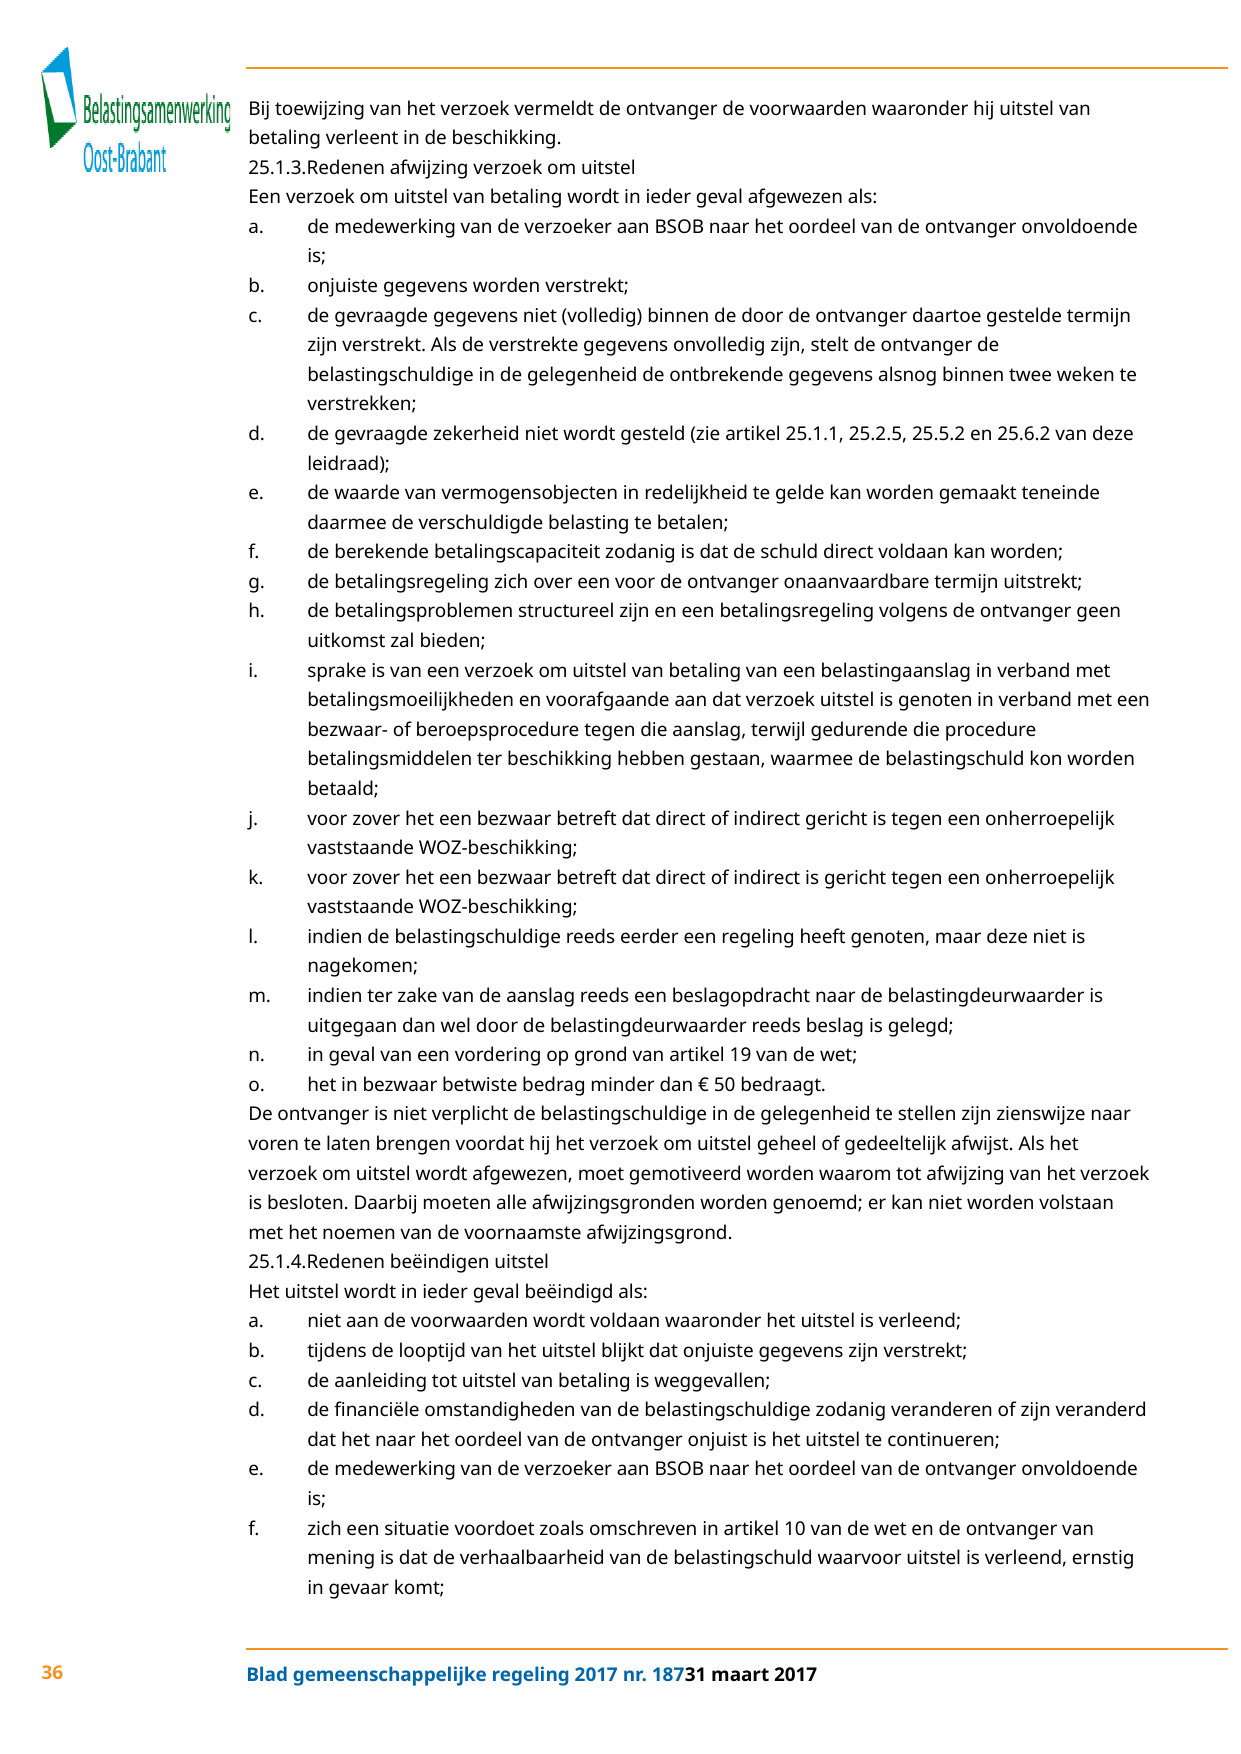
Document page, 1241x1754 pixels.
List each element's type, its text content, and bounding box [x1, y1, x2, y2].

list indien de belastingschuldige reeds eerder een regeling heeft genoten, maar deze niet is nagekomen; [248, 923, 1152, 978]
list sprake is van een verzoek om uitstel van betaling van een belastingaanslag in verband met betalingsmoeilijkheden en voorafgaande aan dat verzoek uitstel is genoten in verband met een bezwaar- of beroepsprocedure tegen die aanslag, terwijl gedurende die procedure betalingsmiddelen ter beschikking hebben gestaan, waarmee de belastingschuld kon worden betaald; [248, 657, 1152, 801]
list zich een situatie voordoet zoals omschreven in artikel 10 van de wet en de ontvanger van mening is dat de verhaalbaarheid van de belastingschuld waarvoor uitstel is verleend, ernstig in gevaar komt; [248, 1515, 1152, 1600]
list de medewerking van de verzoeker aan BSOB naar het oordeel van de ontvanger onvoldoende is; [248, 213, 1152, 268]
list tijdens de looptijd van het uitstel blijkt dat onjuiste gegevens zijn verstrekt; [248, 1337, 1152, 1363]
list voor zover het een bezwaar betreft dat direct of indirect gericht is tegen een onherroepelijk vaststaande WOZ-beschikking; [248, 805, 1152, 860]
list het in bezwaar betwiste bedrag minder dan € 50 bedraagt. [248, 1071, 1152, 1097]
list de gevraagde zekerheid niet wordt gesteld (zie artikel 25.1.1, 25.2.5, 25.5.2 en 25.6.2 van deze leidraad); [248, 420, 1152, 476]
list niet aan de voorwaarden wordt voldaan waaronder het uitstel is verleend; [248, 1308, 1152, 1333]
text Het uitstel wordt in ieder geval beëindigd als: [248, 1278, 1152, 1304]
list de betalingsregeling zich over een voor de ontvanger onaanvaardbare termijn uitstrekt; [248, 568, 1152, 594]
text 25.1.3.Redenen afwijzing verzoek om uitstel [248, 154, 1152, 180]
list de aanleiding tot uitstel van betaling is weggevallen; [248, 1367, 1152, 1393]
picture [86, 146, 91, 169]
picture [129, 155, 134, 172]
picture [100, 161, 105, 172]
picture [91, 163, 96, 172]
list de financiële omstandigheden van de belastingschuldige zodanig veranderen of zijn veranderd dat het naar het oordeel van de ontvanger onjuist is het uitstel te continueren; [248, 1396, 1152, 1452]
list de waarde van vermogensobjecten in redelijkheid te gelde kan worden gemaakt teneinde daarmee de verschuldigde belasting te betalen; [248, 479, 1152, 535]
text Bij toewijzing van het verzoek vermeldt de ontvanger de voorwaarden waaronder hij uitstel van betaling verleent in de beschikking. [248, 95, 1152, 150]
list in geval van een vordering op grond van artikel 19 van de wet; [248, 1041, 1152, 1067]
text De ontvanger is niet verplicht de belastingschuldige in de gelegenheid te stellen zijn zienswijze naar voren te laten brengen voordat hij het verzoek om uitstel geheel of gedeeltelijk afwijst. Als het verzoek om uitstel wordt afgewezen, moet gemotiveerd worden waarom tot afwijzing van het verzoek is besloten. Daarbij moeten alle afwijzingsgronden worden genoemd; er kan niet worden volstaan met het noemen van de voornaamste afwijzingsgrond. [248, 1101, 1152, 1245]
list de betalingsproblemen structureel zijn en een betalingsregeling volgens de ontvanger geen uitkomst zal bieden; [248, 598, 1152, 653]
picture [41, 47, 231, 172]
list de berekende betalingscapaciteit zodanig is dat de schuld direct voldaan kan worden; [248, 538, 1152, 564]
text Een verzoek om uitstel van betaling wordt in ieder geval afgewezen als: [248, 183, 1152, 209]
list indien ter zake van de aanslag reeds een beslagopdracht naar de belastingdeurwaarder is uitgegaan dan wel door de belastingdeurwaarder reeds beslag is gelegd; [248, 982, 1152, 1038]
list voor zover het een bezwaar betreft dat direct of indirect is gericht tegen een onherroepelijk vaststaande WOZ-beschikking; [248, 864, 1152, 919]
list onjuiste gegevens worden verstrekt; [248, 272, 1152, 298]
text 25.1.4.Redenen beëindigen uitstel [248, 1248, 1152, 1274]
list de gevraagde gegevens niet (volledig) binnen de door de ontvanger daartoe gestelde termijn zijn verstrekt. Als de verstrekte gegevens onvolledig zijn, stelt de ontvanger de belastingschuldige in de gelegenheid de ontbrekende gegevens alsnog binnen twee weken te verstrekken; [248, 302, 1152, 416]
list de medewerking van de verzoeker aan BSOB naar het oordeel van de ontvanger onvoldoende is; [248, 1456, 1152, 1511]
